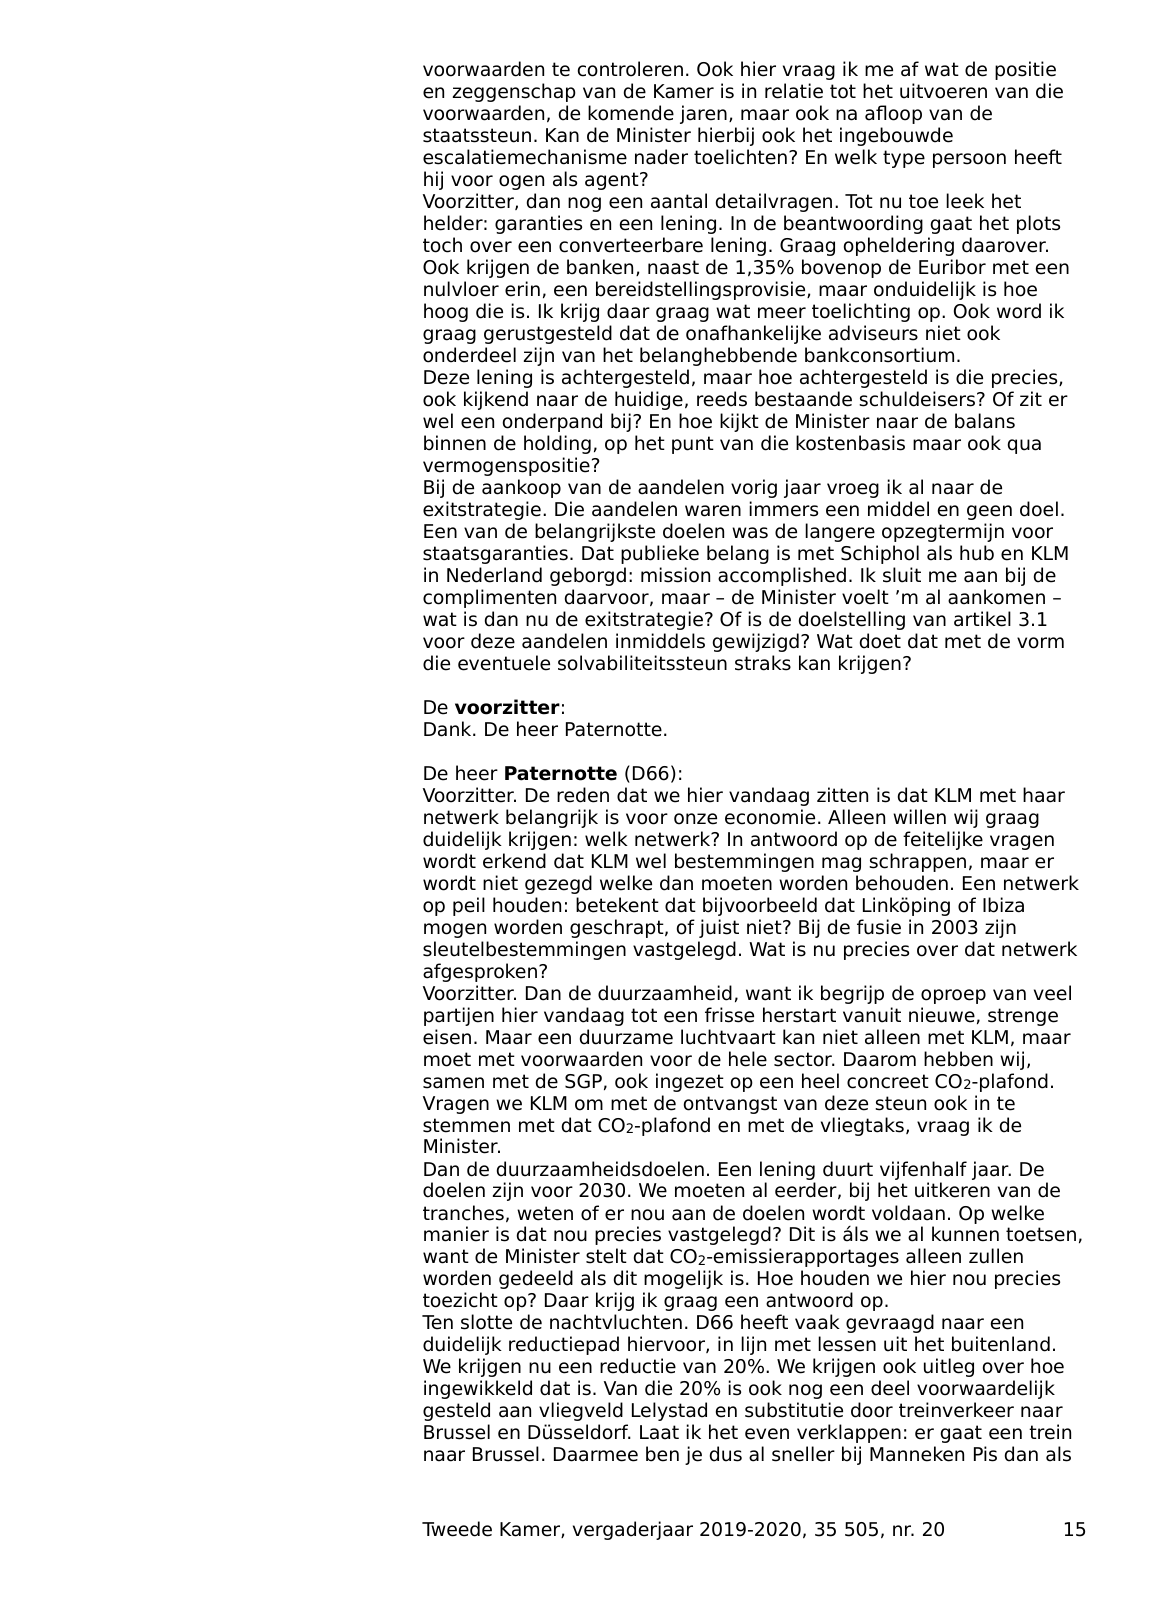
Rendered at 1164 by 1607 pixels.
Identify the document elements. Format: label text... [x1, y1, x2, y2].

text De voorzitter: [422, 697, 1087, 719]
text Bij de aankoop van de aandelen vorig jaar vroeg ik al naar de exitstrategie. Die aandelen waren immers een middel en geen doel. Een van de belangrijkste doelen was de langere opzegtermijn voor staatsgaranties. Dat publieke belang is met Schiphol als hub en KLM in Nederland geborgd: mission accomplished. Ik sluit me aan bij de complimenten daarvoor, maar – de Minister voelt ’m al aankomen – wat is dan nu de exitstrategie? Of is de doelstelling van artikel 3.1 voor deze aandelen inmiddels gewijzigd? Wat doet dat met de vorm die eventuele solvabiliteitssteun straks kan krijgen? [422, 477, 1087, 674]
text Dank. De heer Paternotte. [422, 719, 1087, 741]
text Ten slotte de nachtvluchten. D66 heeft vaak gevraagd naar een duidelijk reductiepad hiervoor, in lijn met lessen uit het buitenland. We krijgen nu een reductie van 20%. We krijgen ook uitleg over hoe ingewikkeld dat is. Van die 20% is ook nog een deel voorwaardelijk gesteld aan vliegveld Lelystad en substitutie door treinverkeer naar Brussel en Düsseldorf. Laat ik het even verklappen: er gaat een trein naar Brussel. Daarmee ben je dus al sneller bij Manneken Pis dan als [422, 1312, 1087, 1466]
text Voorzitter, dan nog een aantal detailvragen. Tot nu toe leek het helder: garanties en een lening. In de beantwoording gaat het plots toch over een converteerbare lening. Graag opheldering daarover. Ook krijgen de banken, naast de 1,35% bovenop de Euribor met een nulvloer erin, een bereidstellingsprovisie, maar onduidelijk is hoe hoog die is. Ik krijg daar graag wat meer toelichting op. Ook word ik graag gerustgesteld dat de onafhankelijke adviseurs niet ook onderdeel zijn van het belanghebbende bankconsortium. [422, 191, 1087, 367]
text voorwaarden te controleren. Ook hier vraag ik me af wat de positie en zeggenschap van de Kamer is in relatie tot het uitvoeren van die voorwaarden, de komende jaren, maar ook na afloop van de staatssteun. Kan de Minister hierbij ook het ingebouwde escalatiemechanisme nader toelichten? En welk type persoon heeft hij voor ogen als agent? [422, 59, 1087, 191]
text Dan de duurzaamheidsdoelen. Een lening duurt vijfenhalf jaar. De doelen zijn voor 2030. We moeten al eerder, bij het uitkeren van de tranches, weten of er nou aan de doelen wordt voldaan. Op welke manier is dat nou precies vastgelegd? Dit is áls we al kunnen toetsen, want de Minister stelt dat CO2-emissierapportages alleen zullen worden gedeeld als dit mogelijk is. Hoe houden we hier nou precies toezicht op? Daar krijg ik graag een antwoord op. [422, 1158, 1087, 1312]
text Voorzitter. Dan de duurzaamheid, want ik begrijp de oproep van veel partijen hier vandaag tot een frisse herstart vanuit nieuwe, strenge eisen. Maar een duurzame luchtvaart kan niet alleen met KLM, maar moet met voorwaarden voor de hele sector. Daarom hebben wij, samen met de SGP, ook ingezet op een heel concreet CO2-plafond. Vragen we KLM om met de ontvangst van deze steun ook in te stemmen met dat CO2-plafond en met de vliegtaks, vraag ik de Minister. [422, 983, 1087, 1158]
text Voorzitter. De reden dat we hier vandaag zitten is dat KLM met haar netwerk belangrijk is voor onze economie. Alleen willen wij graag duidelijk krijgen: welk netwerk? In antwoord op de feitelijke vragen wordt erkend dat KLM wel bestemmingen mag schrappen, maar er wordt niet gezegd welke dan moeten worden behouden. Een netwerk op peil houden: betekent dat bijvoorbeeld dat Linköping of Ibiza mogen worden geschrapt, of juist niet? Bij de fusie in 2003 zijn sleutelbestemmingen vastgelegd. Wat is nu precies over dat netwerk afgesproken? [422, 785, 1087, 983]
text De heer Paternotte (D66): [422, 763, 1087, 785]
text Deze lening is achtergesteld, maar hoe achtergesteld is die precies, ook kijkend naar de huidige, reeds bestaande schuldeisers? Of zit er wel een onderpand bij? En hoe kijkt de Minister naar de balans binnen de holding, op het punt van die kostenbasis maar ook qua vermogenspositie? [422, 367, 1087, 477]
